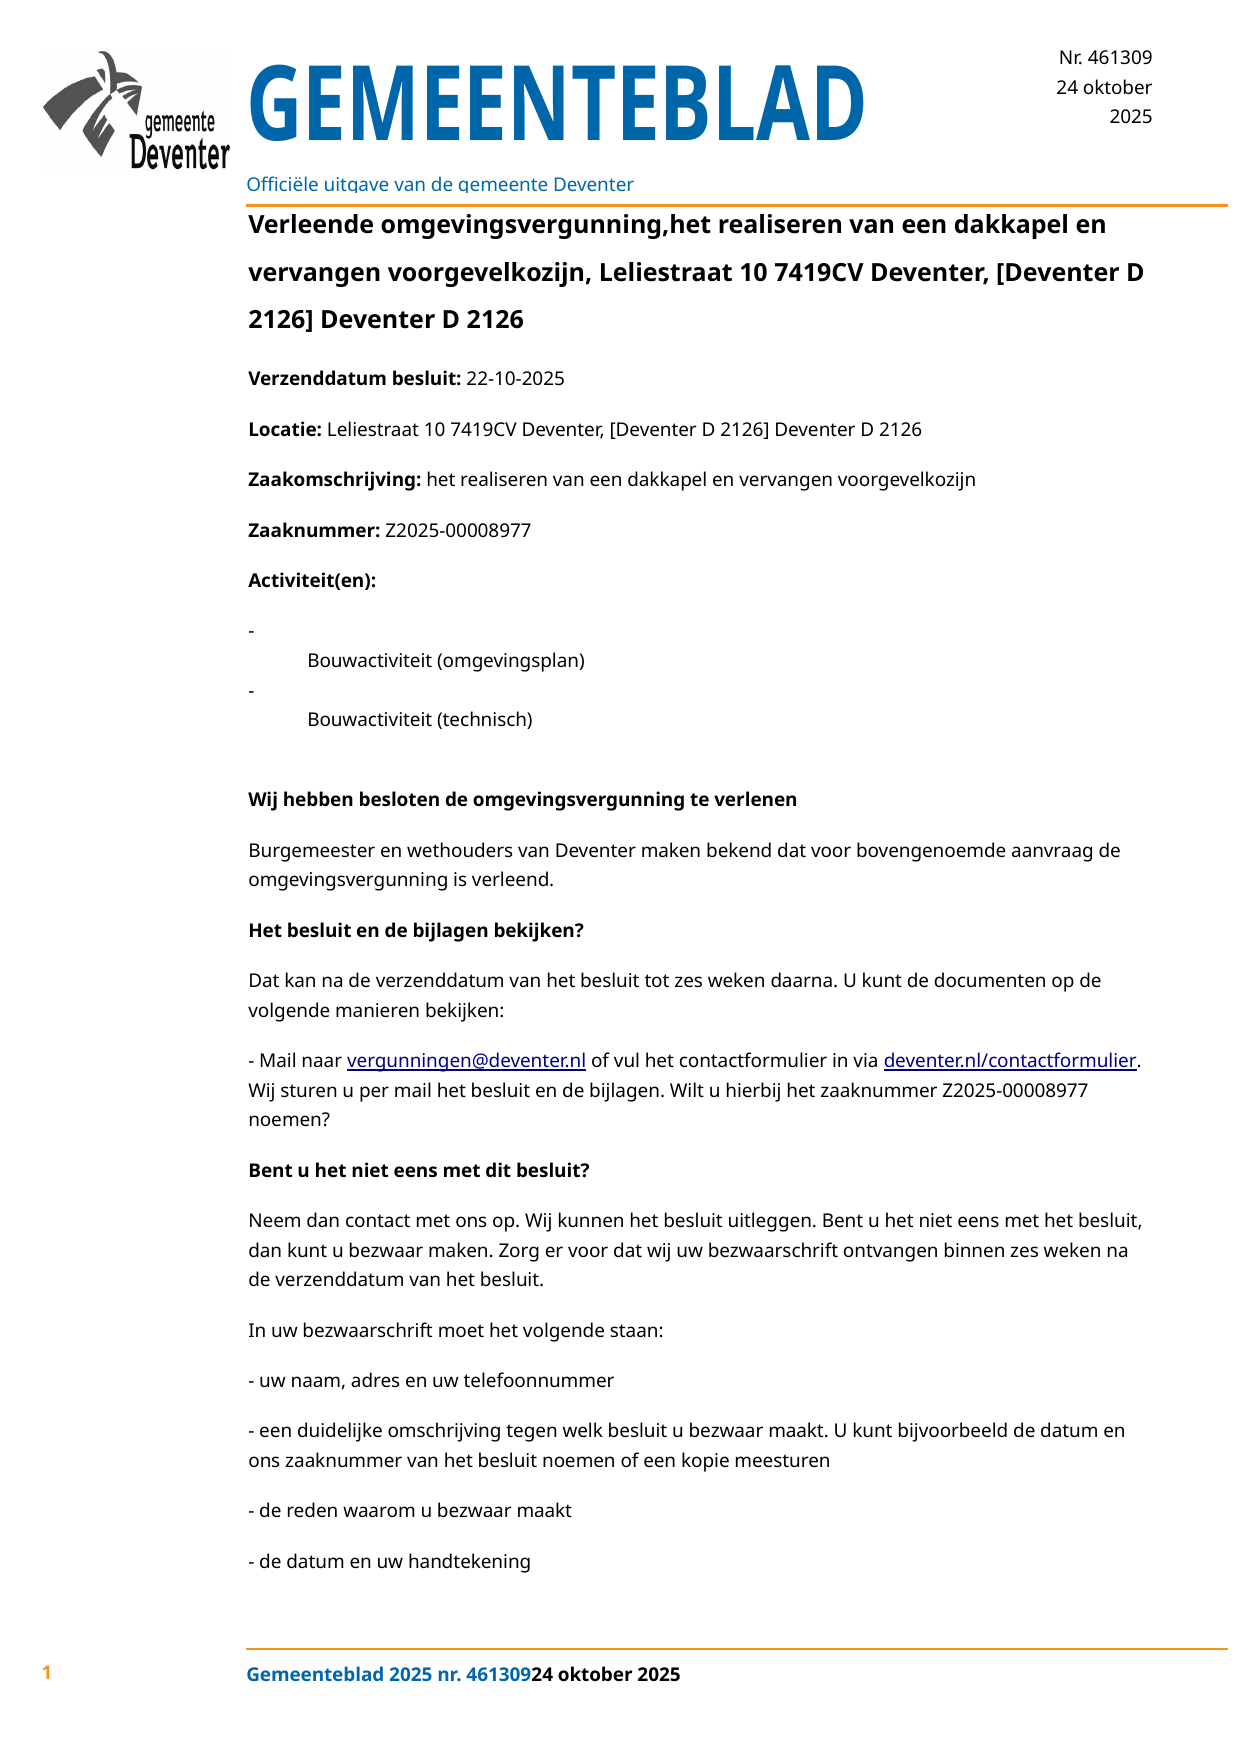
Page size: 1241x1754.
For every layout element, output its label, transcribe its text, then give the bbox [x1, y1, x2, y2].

text Dat kan na de verzenddatum van het besluit tot zes weken daarna. U kunt de documenten op de volgende manieren bekijken: [248, 967, 1152, 1022]
text Burgemeester en wethouders van Deventer maken bekend dat voor bovengenoemde aanvraag de omgevingsvergunning is verleend. [248, 837, 1152, 892]
list Bouwactiviteit (technisch) [248, 706, 1152, 732]
text In uw bezwaarschrift moet het volgende staan: [248, 1317, 1152, 1342]
text Zaaknummer: Z2025-00008977 [248, 517, 1152, 542]
text - de reden waarom u bezwaar maakt [248, 1498, 1152, 1523]
text Verzenddatum besluit: 22-10-2025 [248, 366, 1152, 391]
text - uw naam, adres en uw telefoonnummer [248, 1367, 1152, 1393]
text Activiteit(en): [248, 567, 1152, 593]
text - een duidelijke omschrijving tegen welk besluit u bezwaar maakt. U kunt bijvoorbeeld de datum en ons zaaknummer van het besluit noemen of een kopie meesturen [248, 1418, 1152, 1473]
text Wij hebben besloten de omgevingsvergunning te verlenen [248, 786, 1152, 812]
text Locatie: Leliestraat 10 7419CV Deventer, [Deventer D 2126] Deventer D 2126 [248, 416, 1152, 442]
text Zaakomschrijving: het realiseren van een dakkapel en vervangen voorgevelkozijn [248, 466, 1152, 492]
picture [41, 47, 231, 172]
text Bent u het niet eens met dit besluit? [248, 1157, 1152, 1182]
text Verleende omgevingsvergunning,het realiseren van een dakkapel en vervangen voorgevelkozijn, Leliestraat 10 7419CV Deventer, [Deventer D 2126] Deventer D 2126 [248, 207, 1152, 336]
text - Mail naar vergunningen@deventer.nl of vul het contactformulier in via deventer.nl/contactformulier. Wij sturen u per mail het besluit en de bijlagen. Wilt u hierbij het zaaknummer Z2025-00008977 noemen? [248, 1047, 1152, 1132]
text Neem dan contact met ons op. Wij kunnen het besluit uitleggen. Bent u het niet eens met het besluit, dan kunt u bezwaar maken. Zorg er voor dat wij uw bezwaarschrift ontvangen binnen zes weken na de verzenddatum van het besluit. [248, 1207, 1152, 1292]
text - de datum en uw handtekening [248, 1548, 1152, 1574]
list Bouwactiviteit (omgevingsplan) [248, 647, 1152, 673]
text Het besluit en de bijlagen bekijken? [248, 917, 1152, 942]
